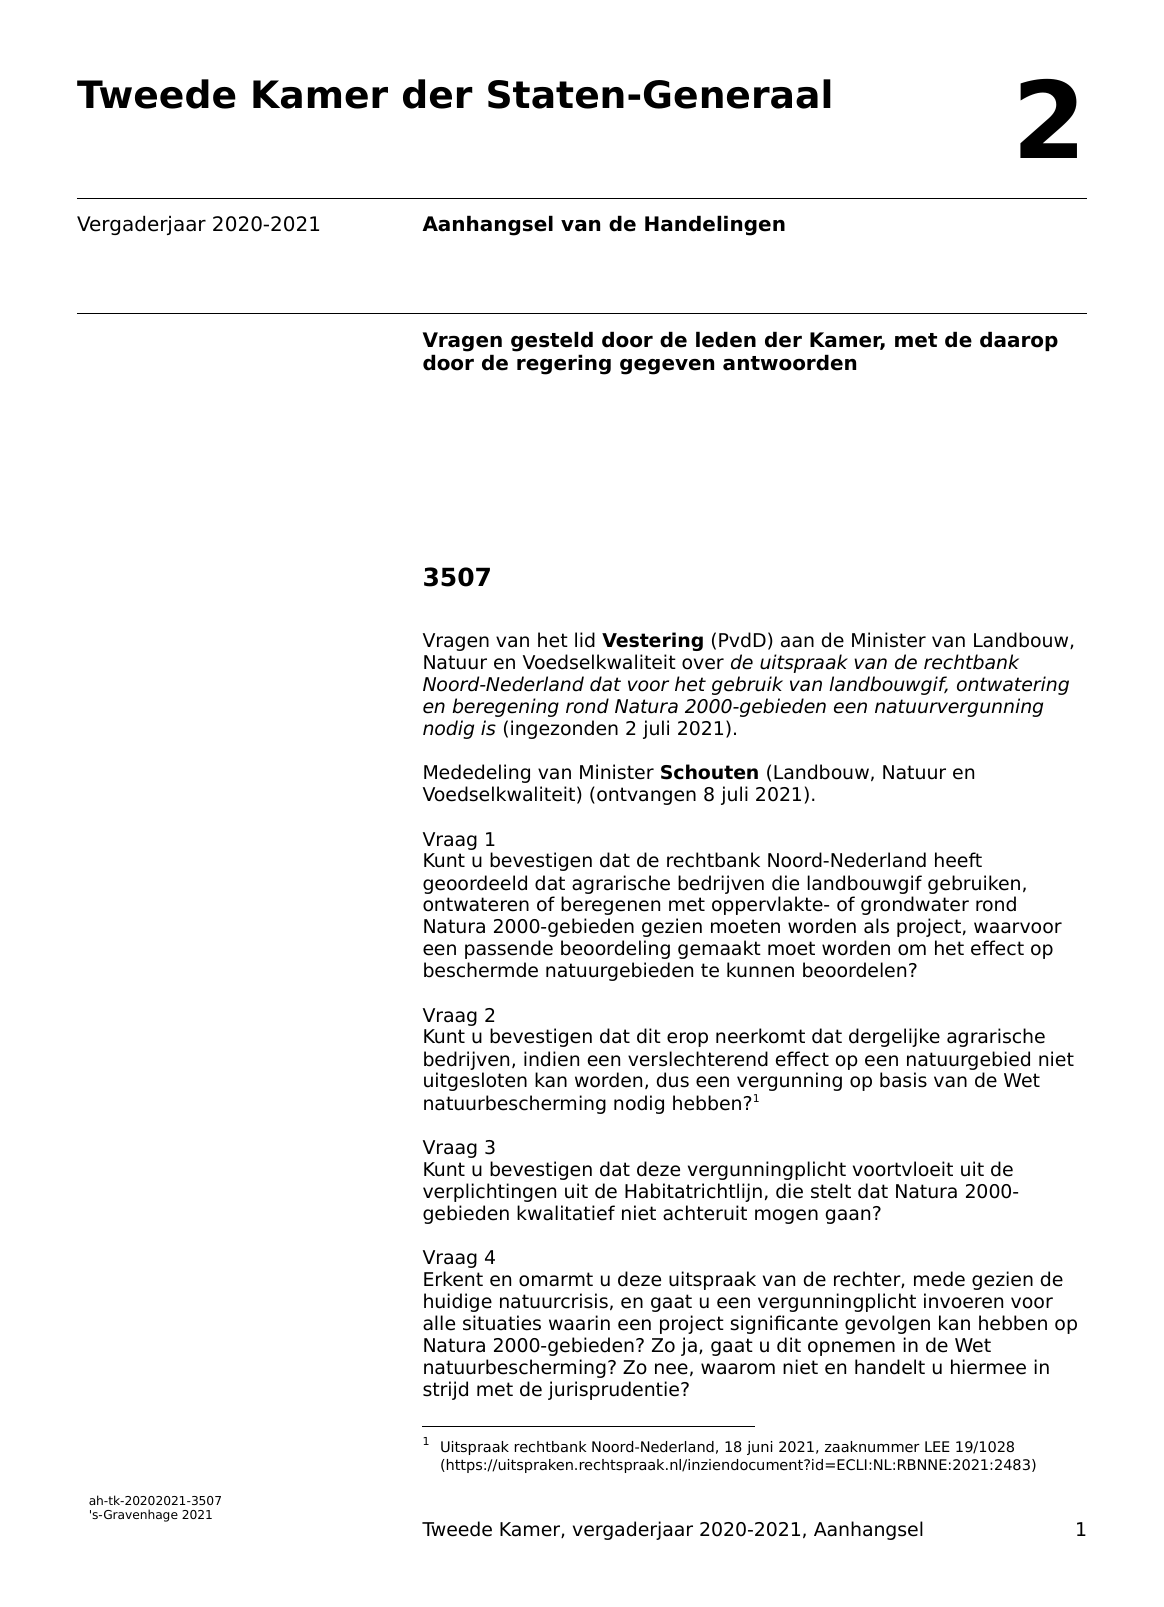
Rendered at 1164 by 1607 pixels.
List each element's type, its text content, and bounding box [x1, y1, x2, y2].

table_cell Aanhangsel van de Handelingen [422, 199, 1087, 313]
text Uitspraak rechtbank Noord-Nederland, 18 juni 2021, zaaknummer LEE 19/1028 (https://uitspraken.rechtspraak.nl/inziendocument?id=ECLI:NL:RBNNE:2021:2483) [422, 1435, 1087, 1474]
text Mededeling van Minister Schouten (Landbouw, Natuur en Voedselkwaliteit) (ontvangen 8 juli 2021). [422, 762, 1087, 806]
table_cell Vragen gesteld door de leden der Kamer, met de daarop door de regering gegeven antwoorden [422, 314, 1087, 375]
text 's-Gravenhage 2021 [88, 1508, 323, 1522]
table_cell Vergaderjaar 2020-2021 [77, 199, 422, 313]
text Kunt u bevestigen dat de rechtbank Noord-Nederland heeft geoordeeld dat agrarische bedrijven die landbouwgif gebruiken, ontwateren of beregenen met oppervlakte- of grondwater rond Natura 2000-gebieden gezien moeten worden als project, waarvoor een passende beoordeling gemaakt moet worden om het effect op beschermde natuurgebieden te kunnen beoordelen? [422, 850, 1087, 982]
text ah-tk-20202021-3507 [88, 1494, 323, 1508]
table_header Tweede Kamer der Staten-Generaal [77, 59, 886, 198]
text Vraag 3 [422, 1137, 1087, 1158]
text Kunt u bevestigen dat deze vergunningplicht voortvloeit uit de verplichtingen uit de Habitatrichtlijn, die stelt dat Natura 2000-gebieden kwalitatief niet achteruit mogen gaan? [422, 1158, 1087, 1224]
text 3507 [422, 563, 1087, 592]
text Vraag 2 [422, 1004, 1087, 1026]
table_cell [77, 314, 422, 375]
table_header 2 [886, 59, 1087, 198]
text Kunt u bevestigen dat dit erop neerkomt dat dergelijke agrarische bedrijven, indien een verslechterend effect op een natuurgebied niet uitgesloten kan worden, dus een vergunning op basis van de Wet natuurbescherming nodig hebben? [422, 1026, 1087, 1114]
text Vraag 4 [422, 1247, 1087, 1269]
text Vragen van het lid Vestering (PvdD) aan de Minister van Landbouw, Natuur en Voedselkwaliteit over de uitspraak van de rechtbank Noord-Nederland dat voor het gebruik van landbouwgif, ontwatering en beregening rond Natura 2000-gebieden een natuurvergunning nodig is (ingezonden 2 juli 2021). [422, 630, 1087, 740]
text Vraag 1 [422, 828, 1087, 850]
text Erkent en omarmt u deze uitspraak van de rechter, mede gezien de huidige natuurcrisis, en gaat u een vergunningplicht invoeren voor alle situaties waarin een project significante gevolgen kan hebben op Natura 2000-gebieden? Zo ja, gaat u dit opnemen in de Wet natuurbescherming? Zo nee, waarom niet en handelt u hiermee in strijd met de jurisprudentie? [422, 1269, 1087, 1401]
